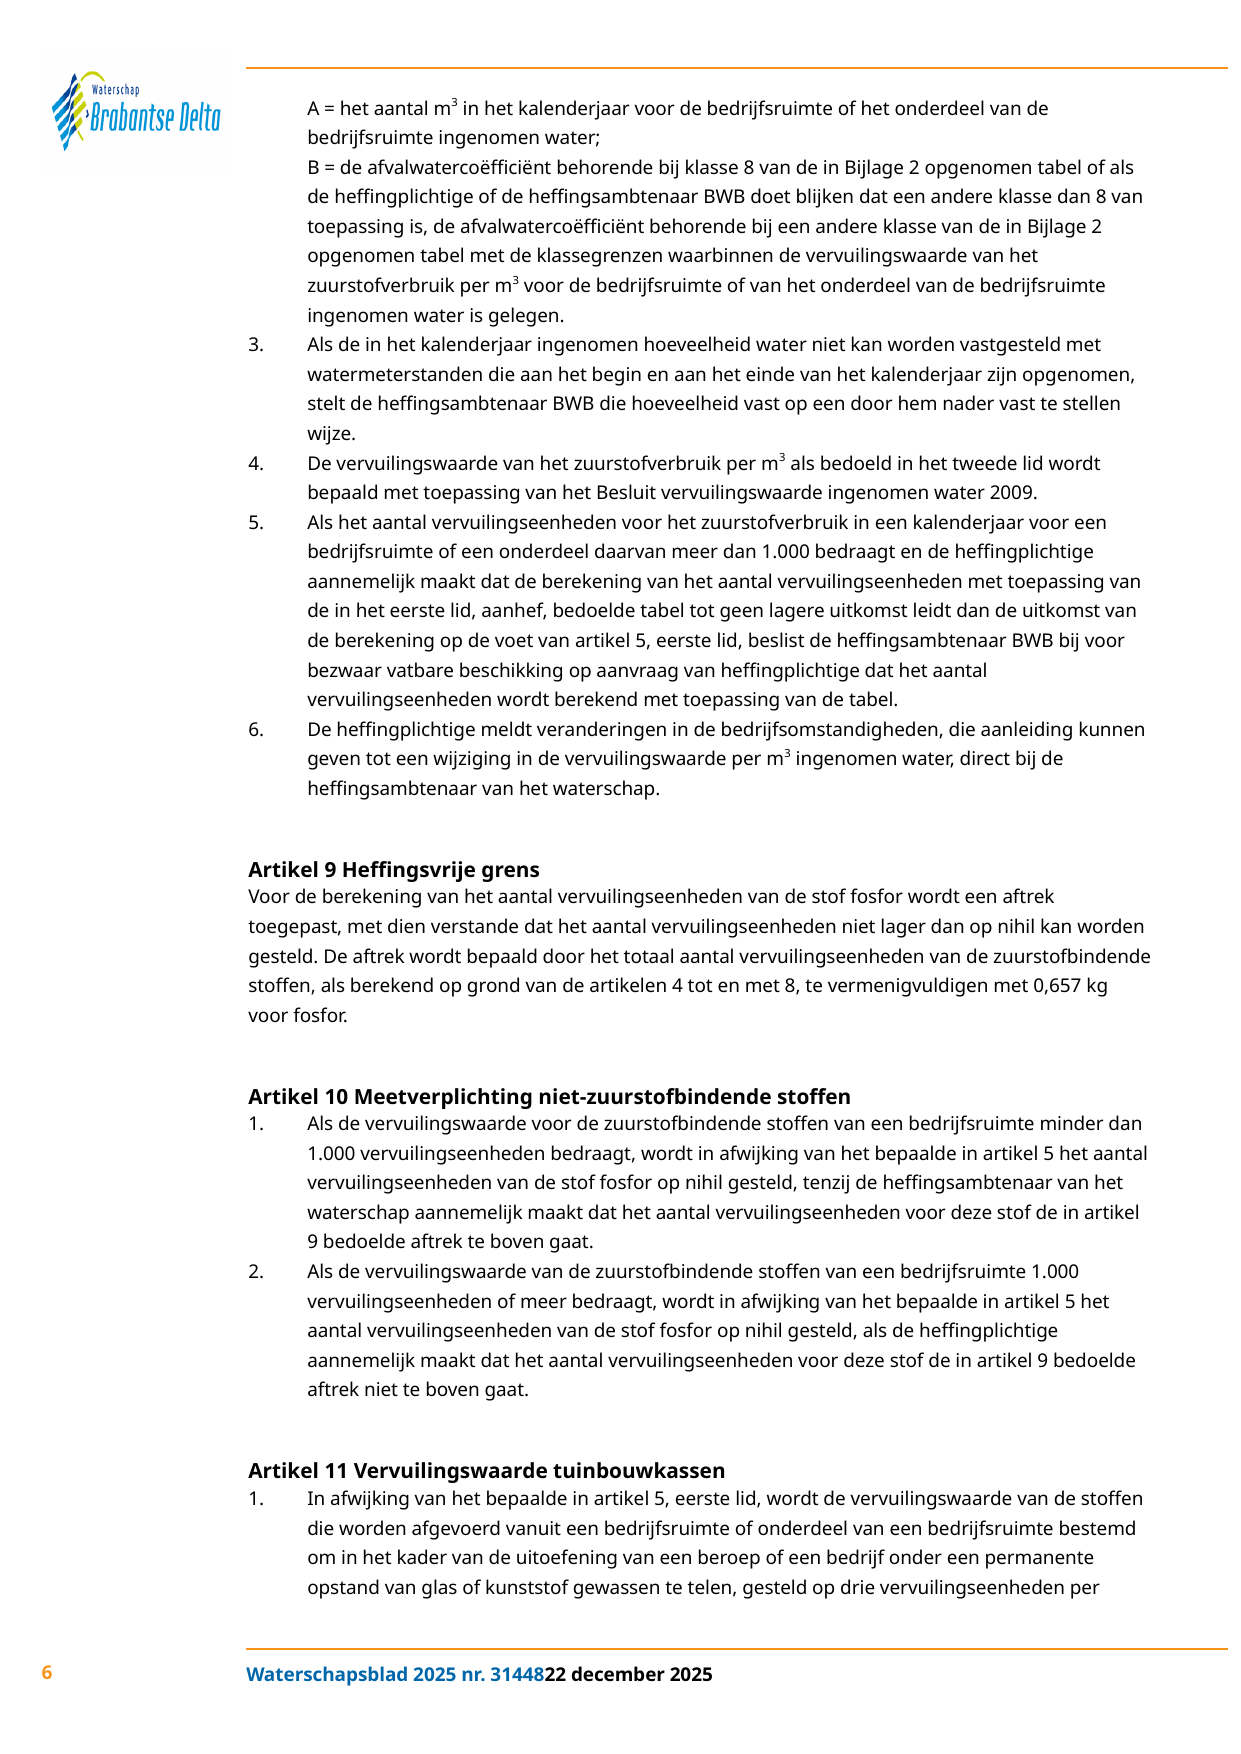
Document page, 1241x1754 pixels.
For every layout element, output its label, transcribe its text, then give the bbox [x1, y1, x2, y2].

list B = de afvalwatercoëfficiënt behorende bij klasse 8 van de in Bijlage 2 opgenomen tabel of als de heffingplichtige of de heffingsambtenaar BWB doet blijken dat een andere klasse dan 8 van toepassing is, de afvalwatercoëfficiënt behorende bij een andere klasse van de in Bijlage 2 opgenomen tabel met de klassegrenzen waarbinnen de vervuilingswaarde van het zuurstofverbruik per m3 voor de bedrijfsruimte of van het onderdeel van de bedrijfsruimte ingenomen water is gelegen. [248, 154, 1152, 328]
text Voor de berekening van het aantal vervuilingseenheden van de stof fosfor wordt een aftrek toegepast, met dien verstande dat het aantal vervuilingseenheden niet lager dan op nihil kan worden gesteld. De aftrek wordt bepaald door het totaal aantal vervuilingseenheden van de zuurstofbindende stoffen, als berekend op grond van de artikelen 4 tot en met 8, te vermenigvuldigen met 0,657 kg voor fosfor. [248, 884, 1152, 1028]
text Artikel 11 Vervuilingswaarde tuinbouwkassen [248, 1457, 1152, 1485]
list Als de in het kalenderjaar ingenomen hoeveelheid water niet kan worden vastgesteld met watermeterstanden die aan het begin en aan het einde van het kalenderjaar zijn opgenomen, stelt de heffingsambtenaar BWB die hoeveelheid vast op een door hem nader vast te stellen wijze. [248, 331, 1152, 446]
list De vervuilingswaarde van het zuurstofverbruik per m3 als bedoeld in het tweede lid wordt bepaald met toepassing van het Besluit vervuilingswaarde ingenomen water 2009. [248, 450, 1152, 505]
list In afwijking van het bepaalde in artikel 5, eerste lid, wordt de vervuilingswaarde van de stoffen die worden afgevoerd vanuit een bedrijfsruimte of onderdeel van een bedrijfsruimte bestemd om in het kader van de uitoefening van een beroep of een bedrijf onder een permanente opstand van glas of kunststof gewassen te telen, gesteld op drie vervuilingseenheden per [248, 1485, 1152, 1599]
list Als de vervuilingswaarde voor de zuurstofbindende stoffen van een bedrijfsruimte minder dan 1.000 vervuilingseenheden bedraagt, wordt in afwijking van het bepaalde in artikel 5 het aantal vervuilingseenheden van de stof fosfor op nihil gesteld, tenzij de heffingsambtenaar van het waterschap aannemelijk maakt dat het aantal vervuilingseenheden voor deze stof de in artikel 9 bedoelde aftrek te boven gaat. [248, 1110, 1152, 1254]
text Artikel 9 Heffingsvrije grens [248, 855, 1152, 884]
picture [41, 47, 231, 172]
list Als de vervuilingswaarde van de zuurstofbindende stoffen van een bedrijfsruimte 1.000 vervuilingseenheden of meer bedraagt, wordt in afwijking van het bepaalde in artikel 5 het aantal vervuilingseenheden van de stof fosfor op nihil gesteld, als de heffingplichtige aannemelijk maakt dat het aantal vervuilingseenheden voor deze stof de in artikel 9 bedoelde aftrek niet te boven gaat. [248, 1258, 1152, 1402]
list De heffingplichtige meldt veranderingen in de bedrijfsomstandigheden, die aanleiding kunnen geven tot een wijziging in de vervuilingswaarde per m3 ingenomen water, direct bij de heffingsambtenaar van het waterschap. [248, 716, 1152, 801]
text Artikel 10 Meetverplichting niet-zuurstofbindende stoffen [248, 1082, 1152, 1110]
list Als het aantal vervuilingseenheden voor het zuurstofverbruik in een kalenderjaar voor een bedrijfsruimte of een onderdeel daarvan meer dan 1.000 bedraagt en de heffingplichtige aannemelijk maakt dat de berekening van het aantal vervuilingseenheden met toepassing van de in het eerste lid, aanhef, bedoelde tabel tot geen lagere uitkomst leidt dan de uitkomst van de berekening op de voet van artikel 5, eerste lid, beslist de heffingsambtenaar BWB bij voor bezwaar vatbare beschikking op aanvraag van heffingplichtige dat het aantal vervuilingseenheden wordt berekend met toepassing van de tabel. [248, 509, 1152, 712]
list A = het aantal m3 in het kalenderjaar voor de bedrijfsruimte of het onderdeel van de bedrijfsruimte ingenomen water; [248, 95, 1152, 150]
